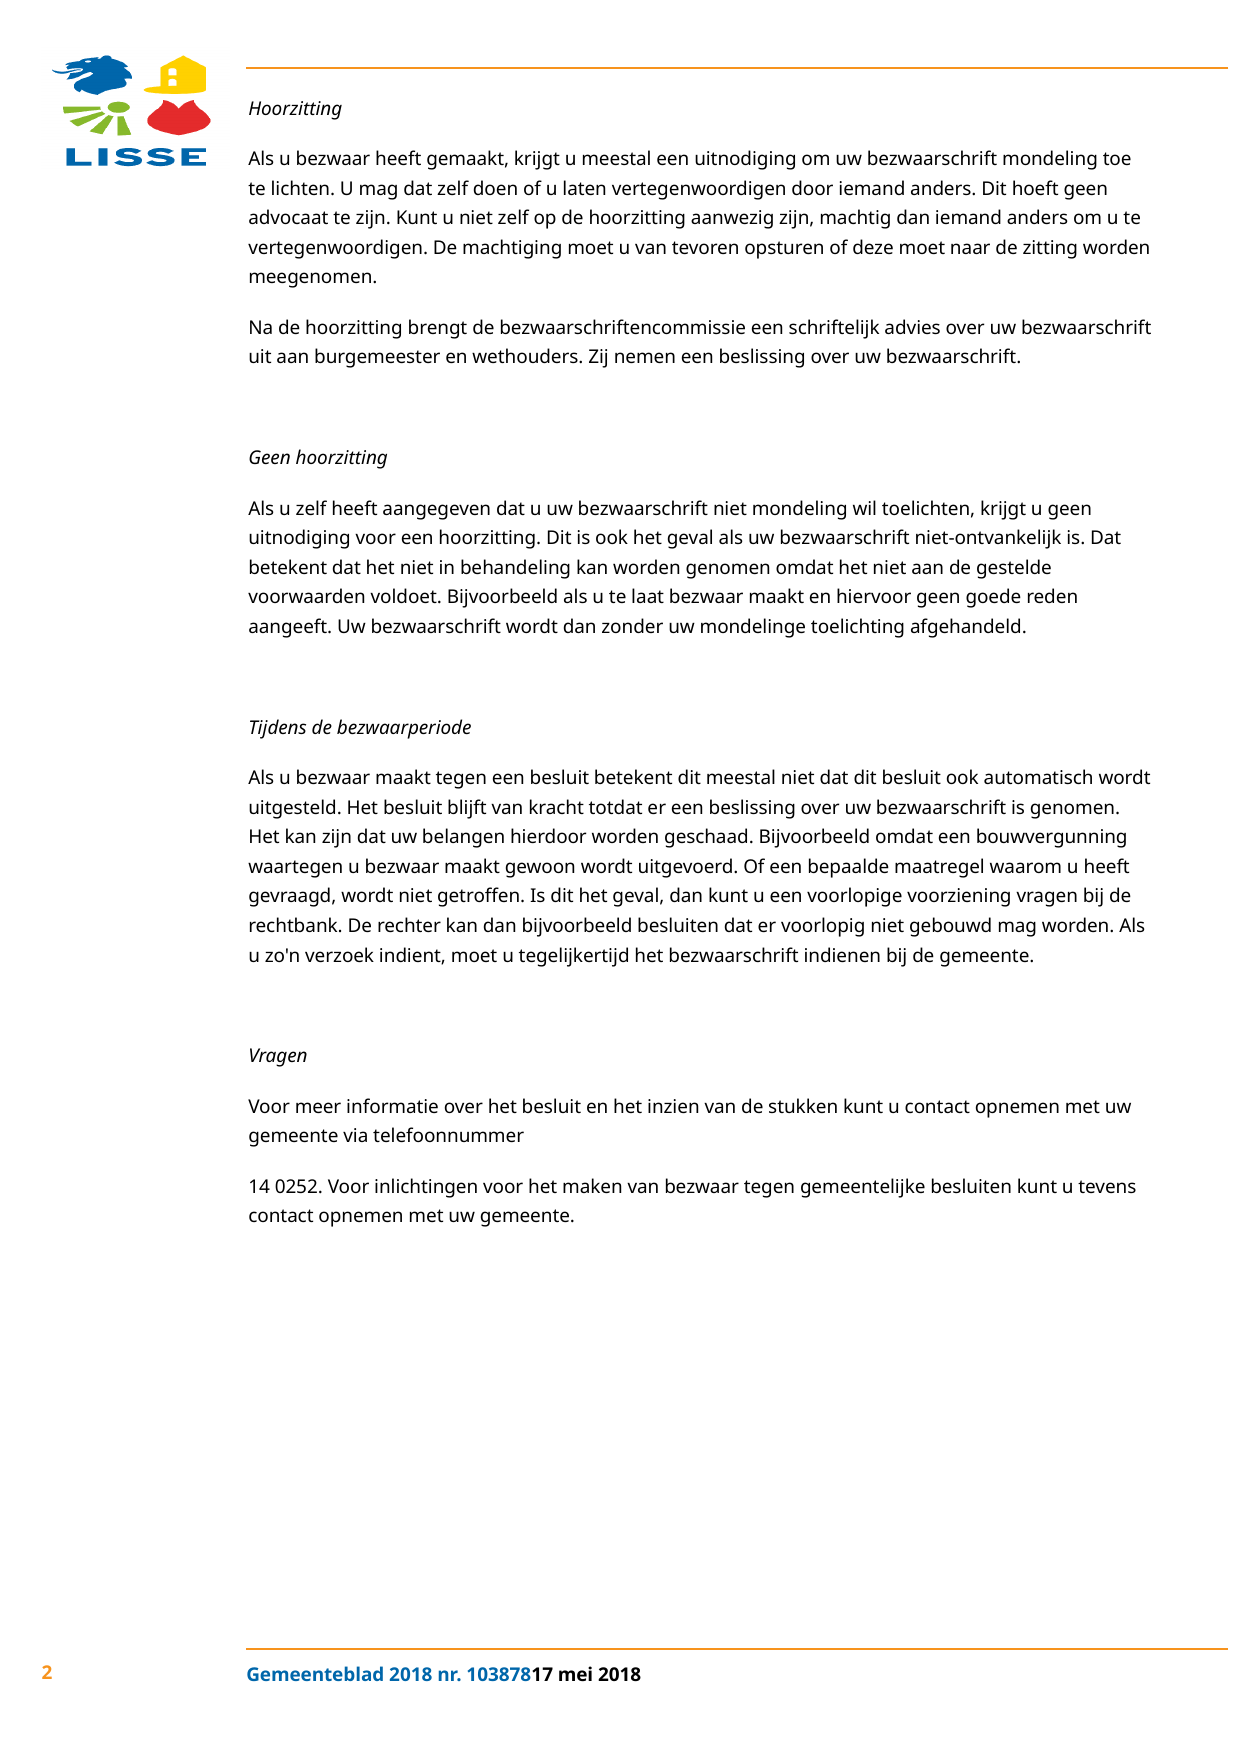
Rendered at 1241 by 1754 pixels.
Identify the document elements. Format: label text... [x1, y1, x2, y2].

text Tijdens de bezwaarperiode [248, 714, 1152, 740]
text Vragen [248, 1043, 1152, 1068]
text Als u bezwaar heeft gemaakt, krijgt u meestal een uitnodiging om uw bezwaarschrift mondeling toe te lichten. U mag dat zelf doen of u laten vertegenwoordigen door iemand anders. Dit hoeft geen advocaat te zijn. Kunt u niet zelf op de hoorzitting aanwezig zijn, machtig dan iemand anders om u te vertegenwoordigen. De machtiging moet u van tevoren opsturen of deze moet naar de zitting worden meegenomen. [248, 145, 1152, 289]
text 14 0252. Voor inlichtingen voor het maken van bezwaar tegen gemeentelijke besluiten kunt u tevens contact opnemen met uw gemeente. [248, 1173, 1152, 1228]
text Als u bezwaar maakt tegen een besluit betekent dit meestal niet dat dit besluit ook automatisch wordt uitgesteld. Het besluit blijft van kracht totdat er een beslissing over uw bezwaarschrift is genomen. Het kan zijn dat uw belangen hierdoor worden geschaad. Bijvoorbeeld omdat een bouwvergunning waartegen u bezwaar maakt gewoon wordt uitgevoerd. Of een bepaalde maatregel waarom u heeft gevraagd, wordt niet getroffen. Is dit het geval, dan kunt u een voorlopige voorziening vragen bij de rechtbank. De rechter kan dan bijvoorbeeld besluiten dat er voorlopig niet gebouwd mag worden. Als u zo'n verzoek indient, moet u tegelijkertijd het bezwaarschrift indienen bij de gemeente. [248, 764, 1152, 968]
text Na de hoorzitting brengt de bezwaarschriftencommissie een schriftelijk advies over uw bezwaarschrift uit aan burgemeester en wethouders. Zij nemen een beslissing over uw bezwaarschrift. [248, 314, 1152, 369]
picture [41, 47, 231, 172]
text Als u zelf heeft aangegeven dat u uw bezwaarschrift niet mondeling wil toelichten, krijgt u geen uitnodiging voor een hoorzitting. Dit is ook het geval als uw bezwaarschrift niet-ontvankelijk is. Dat betekent dat het niet in behandeling kan worden genomen omdat het niet aan de gestelde voorwaarden voldoet. Bijvoorbeeld als u te laat bezwaar maakt en hiervoor geen goede reden aangeeft. Uw bezwaarschrift wordt dan zonder uw mondelinge toelichting afgehandeld. [248, 495, 1152, 639]
text Voor meer informatie over het besluit en het inzien van de stukken kunt u contact opnemen met uw gemeente via telefoonnummer [248, 1093, 1152, 1148]
text Hoorzitting [248, 95, 1152, 121]
text Geen hoorzitting [248, 444, 1152, 470]
